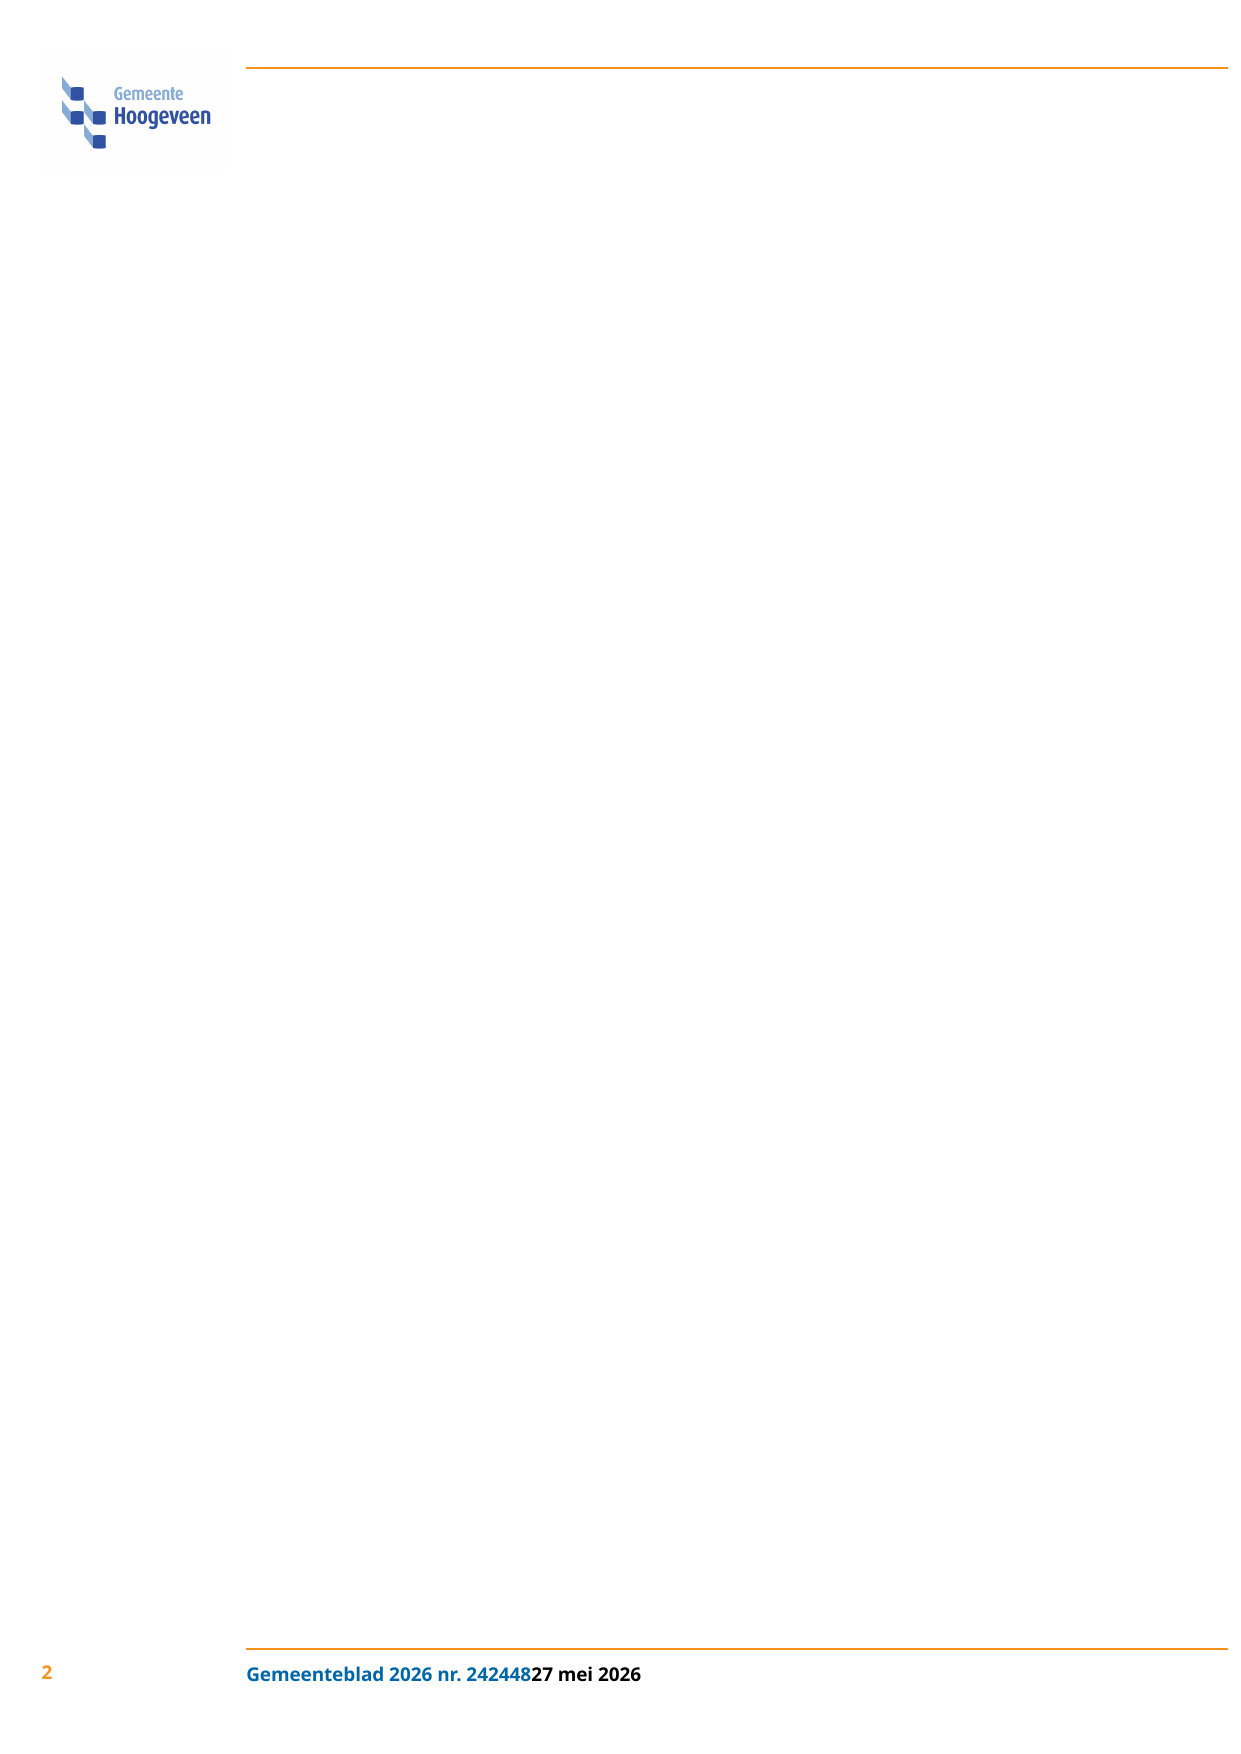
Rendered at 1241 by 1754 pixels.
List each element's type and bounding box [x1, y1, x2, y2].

picture [41, 47, 231, 172]
